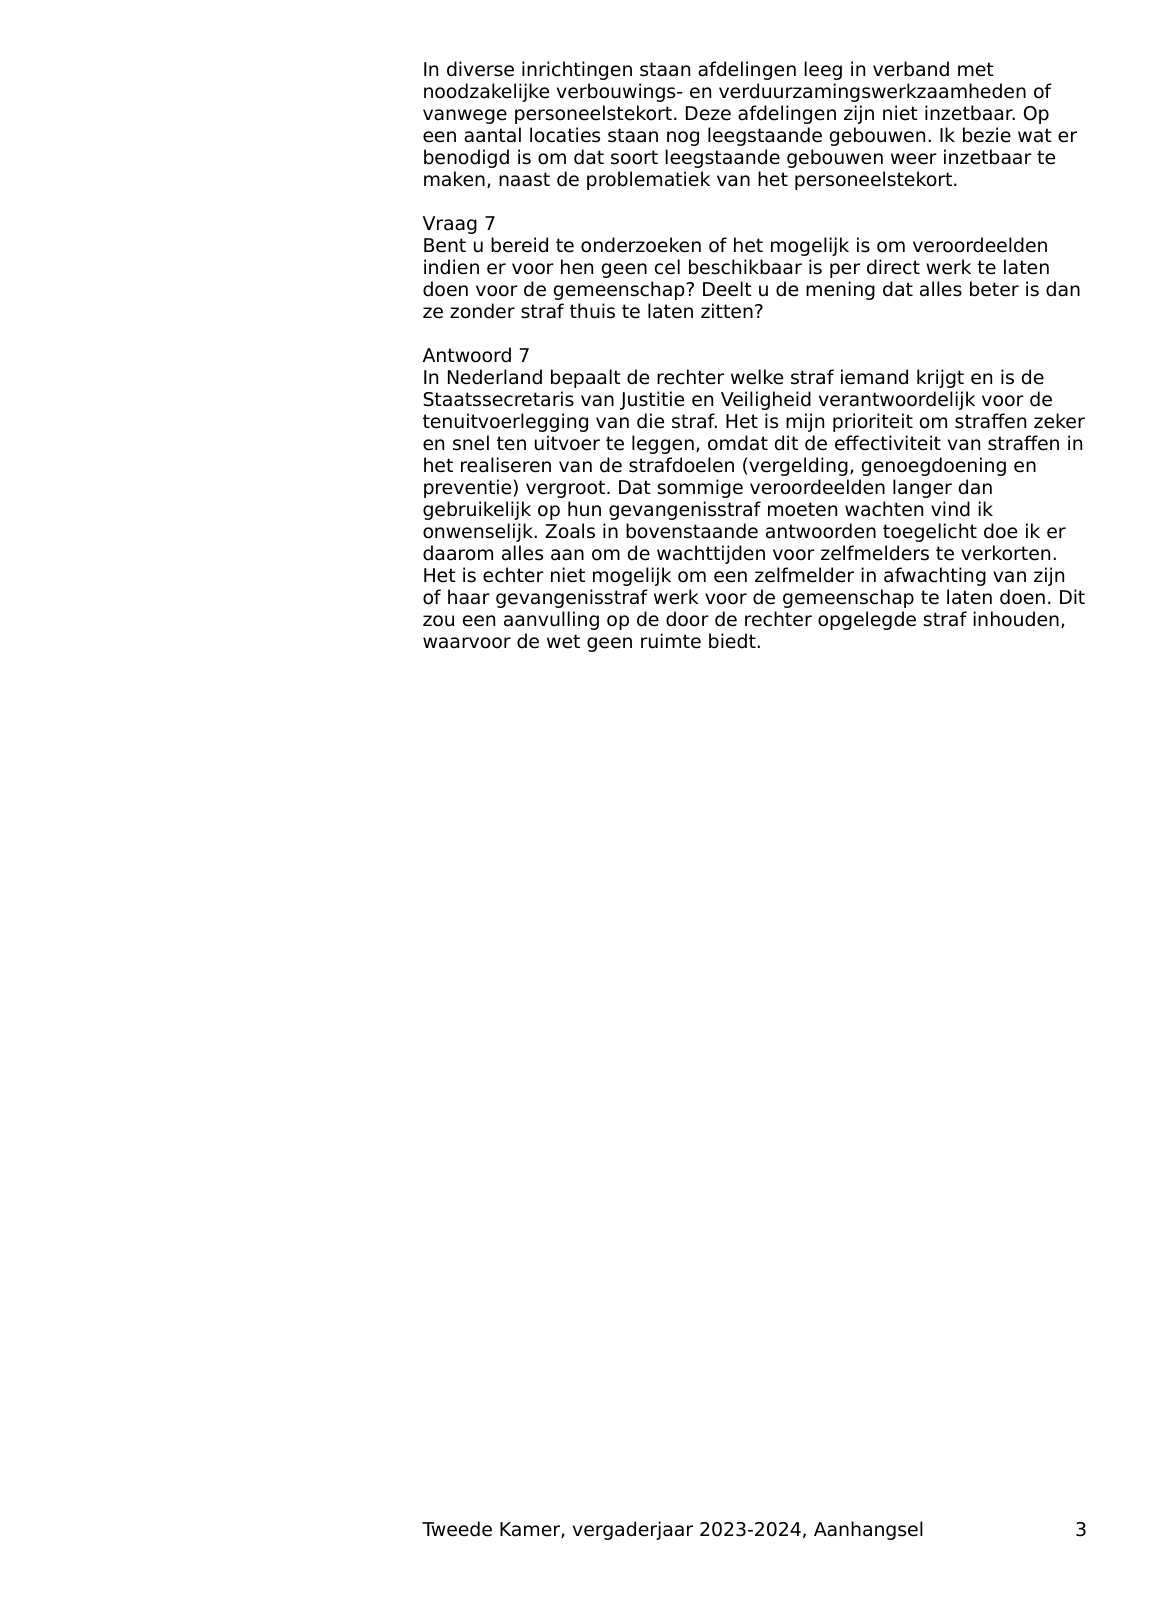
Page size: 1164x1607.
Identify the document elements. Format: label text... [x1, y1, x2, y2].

text Bent u bereid te onderzoeken of het mogelijk is om veroordeelden indien er voor hen geen cel beschikbaar is per direct werk te laten doen voor de gemeenschap? Deelt u de mening dat alles beter is dan ze zonder straf thuis te laten zitten? [422, 235, 1087, 323]
text Vraag 7 [422, 213, 1087, 235]
text In diverse inrichtingen staan afdelingen leeg in verband met noodzakelijke verbouwings- en verduurzamingswerkzaamheden of vanwege personeelstekort. Deze afdelingen zijn niet inzetbaar. Op een aantal locaties staan nog leegstaande gebouwen. Ik bezie wat er benodigd is om dat soort leegstaande gebouwen weer inzetbaar te maken, naast de problematiek van het personeelstekort. [422, 59, 1087, 191]
text In Nederland bepaalt de rechter welke straf iemand krijgt en is de Staatssecretaris van Justitie en Veiligheid verantwoordelijk voor de tenuitvoerlegging van die straf. Het is mijn prioriteit om straffen zeker en snel ten uitvoer te leggen, omdat dit de effectiviteit van straffen in het realiseren van de strafdoelen (vergelding, genoegdoening en preventie) vergroot. Dat sommige veroordeelden langer dan gebruikelijk op hun gevangenisstraf moeten wachten vind ik onwenselijk. Zoals in bovenstaande antwoorden toegelicht doe ik er daarom alles aan om de wachttijden voor zelfmelders te verkorten. Het is echter niet mogelijk om een zelfmelder in afwachting van zijn of haar gevangenisstraf werk voor de gemeenschap te laten doen. Dit zou een aanvulling op de door de rechter opgelegde straf inhouden, waarvoor de wet geen ruimte biedt. [422, 367, 1087, 653]
text Antwoord 7 [422, 345, 1087, 367]
